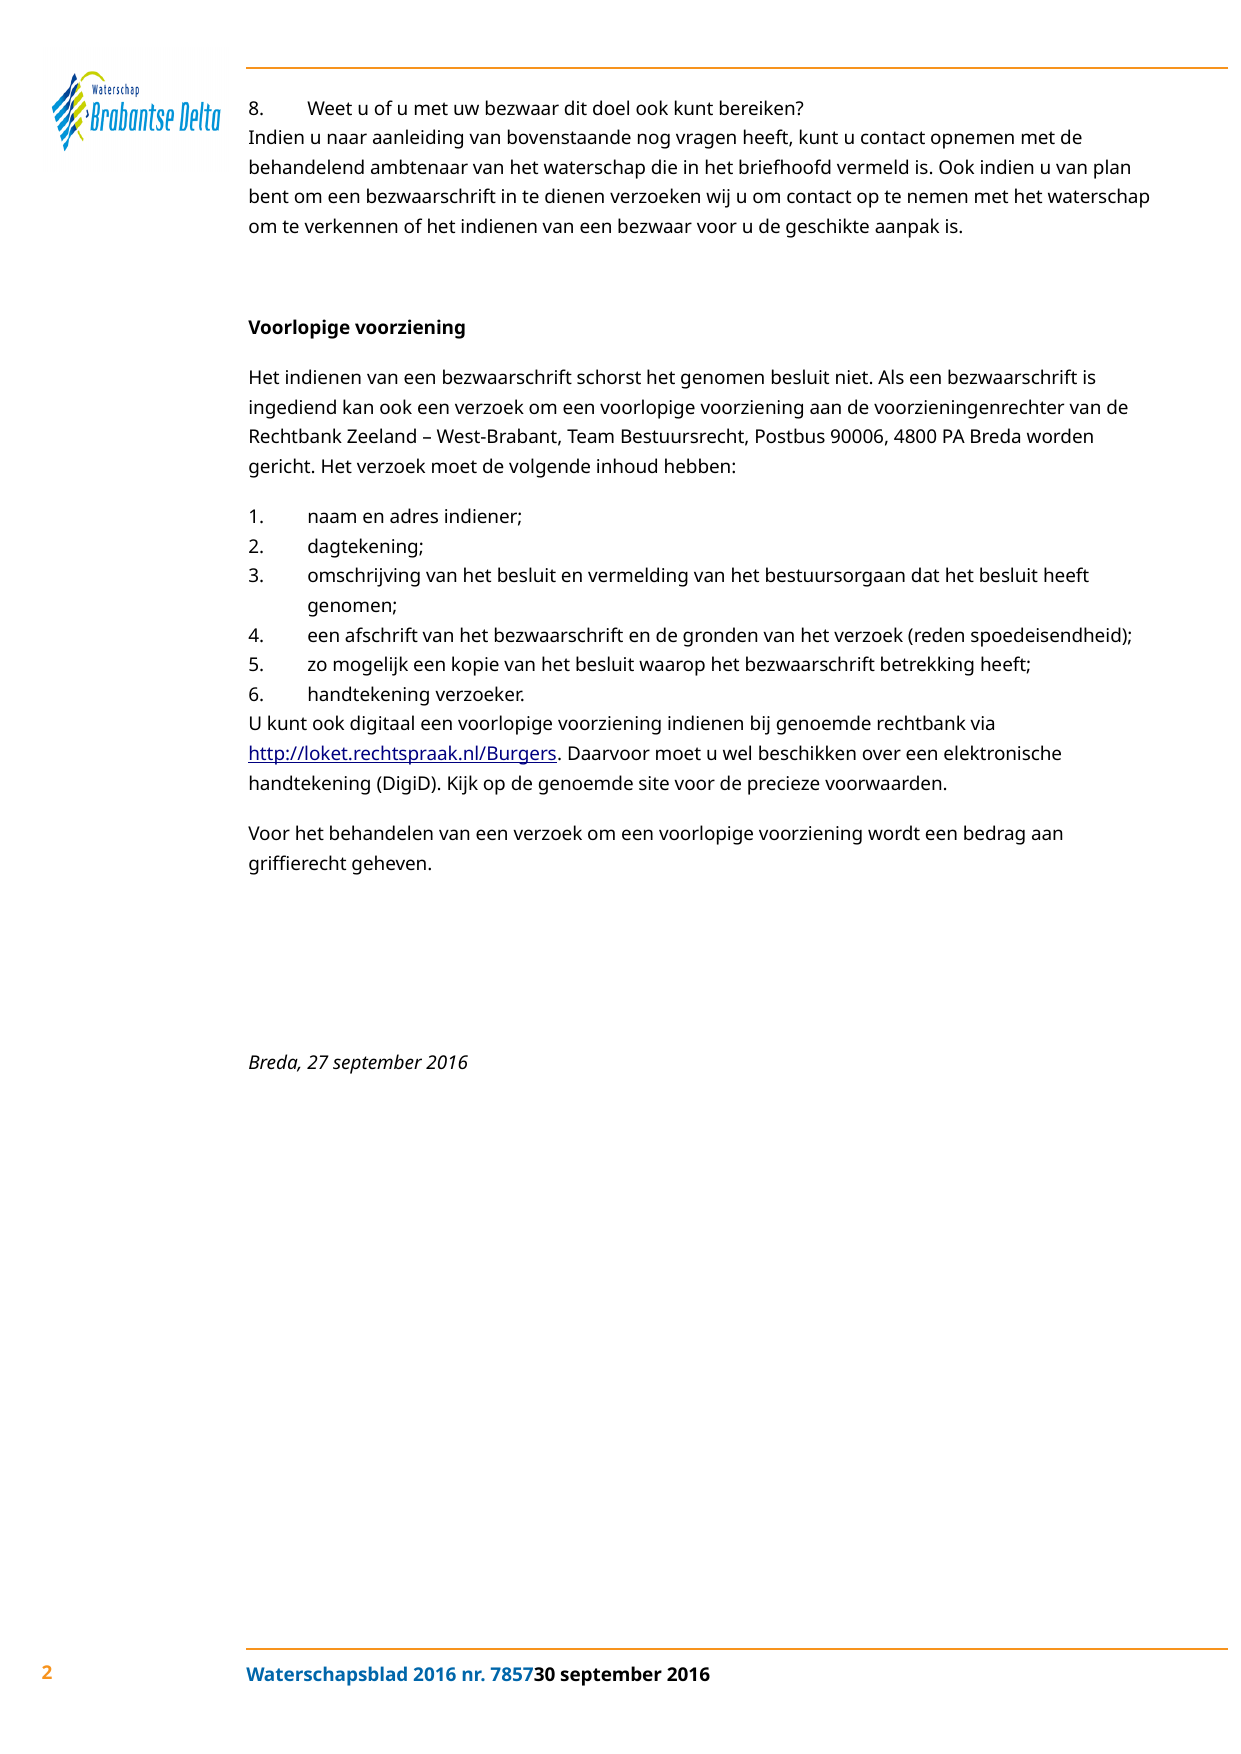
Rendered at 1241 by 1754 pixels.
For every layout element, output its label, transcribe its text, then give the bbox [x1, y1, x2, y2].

text Breda, 27 september 2016 [248, 1049, 1152, 1074]
list zo mogelijk een kopie van het besluit waarop het bezwaarschrift betrekking heeft; [248, 651, 1152, 677]
list omschrijving van het besluit en vermelding van het bestuursorgaan dat het besluit heeft genomen; [248, 563, 1152, 618]
text Voorlopige voorziening [248, 314, 1152, 340]
list Weet u of u met uw bezwaar dit doel ook kunt bereiken? [248, 95, 1152, 121]
list naam en adres indiener; [248, 503, 1152, 529]
text U kunt ook digitaal een voorlopige voorziening indienen bij genoemde rechtbank via http://loket.rechtspraak.nl/Burgers. Daarvoor moet u wel beschikken over een elektronische handtekening (DigiD). Kijk op de genoemde site voor de precieze voorwaarden. [248, 711, 1152, 796]
list handtekening verzoeker. [248, 681, 1152, 707]
text Voor het behandelen van een verzoek om een voorlopige voorziening wordt een bedrag aan griffierecht geheven. [248, 820, 1152, 876]
list een afschrift van het bezwaarschrift en de gronden van het verzoek (reden spoedeisendheid); [248, 622, 1152, 648]
text Indien u naar aanleiding van bovenstaande nog vragen heeft, kunt u contact opnemen met de behandelend ambtenaar van het waterschap die in het briefhoofd vermeld is. Ook indien u van plan bent om een bezwaarschrift in te dienen verzoeken wij u om contact op te nemen met het waterschap om te verkennen of het indienen van een bezwaar voor u de geschikte aanpak is. [248, 124, 1152, 239]
list dagtekening; [248, 533, 1152, 559]
picture [41, 47, 231, 172]
text Het indienen van een bezwaarschrift schorst het genomen besluit niet. Als een bezwaarschrift is ingediend kan ook een verzoek om een voorlopige voorziening aan de voorzieningenrechter van de Rechtbank Zeeland – West-Brabant, Team Bestuursrecht, Postbus 90006, 4800 PA Breda worden gericht. Het verzoek moet de volgende inhoud hebben: [248, 364, 1152, 479]
